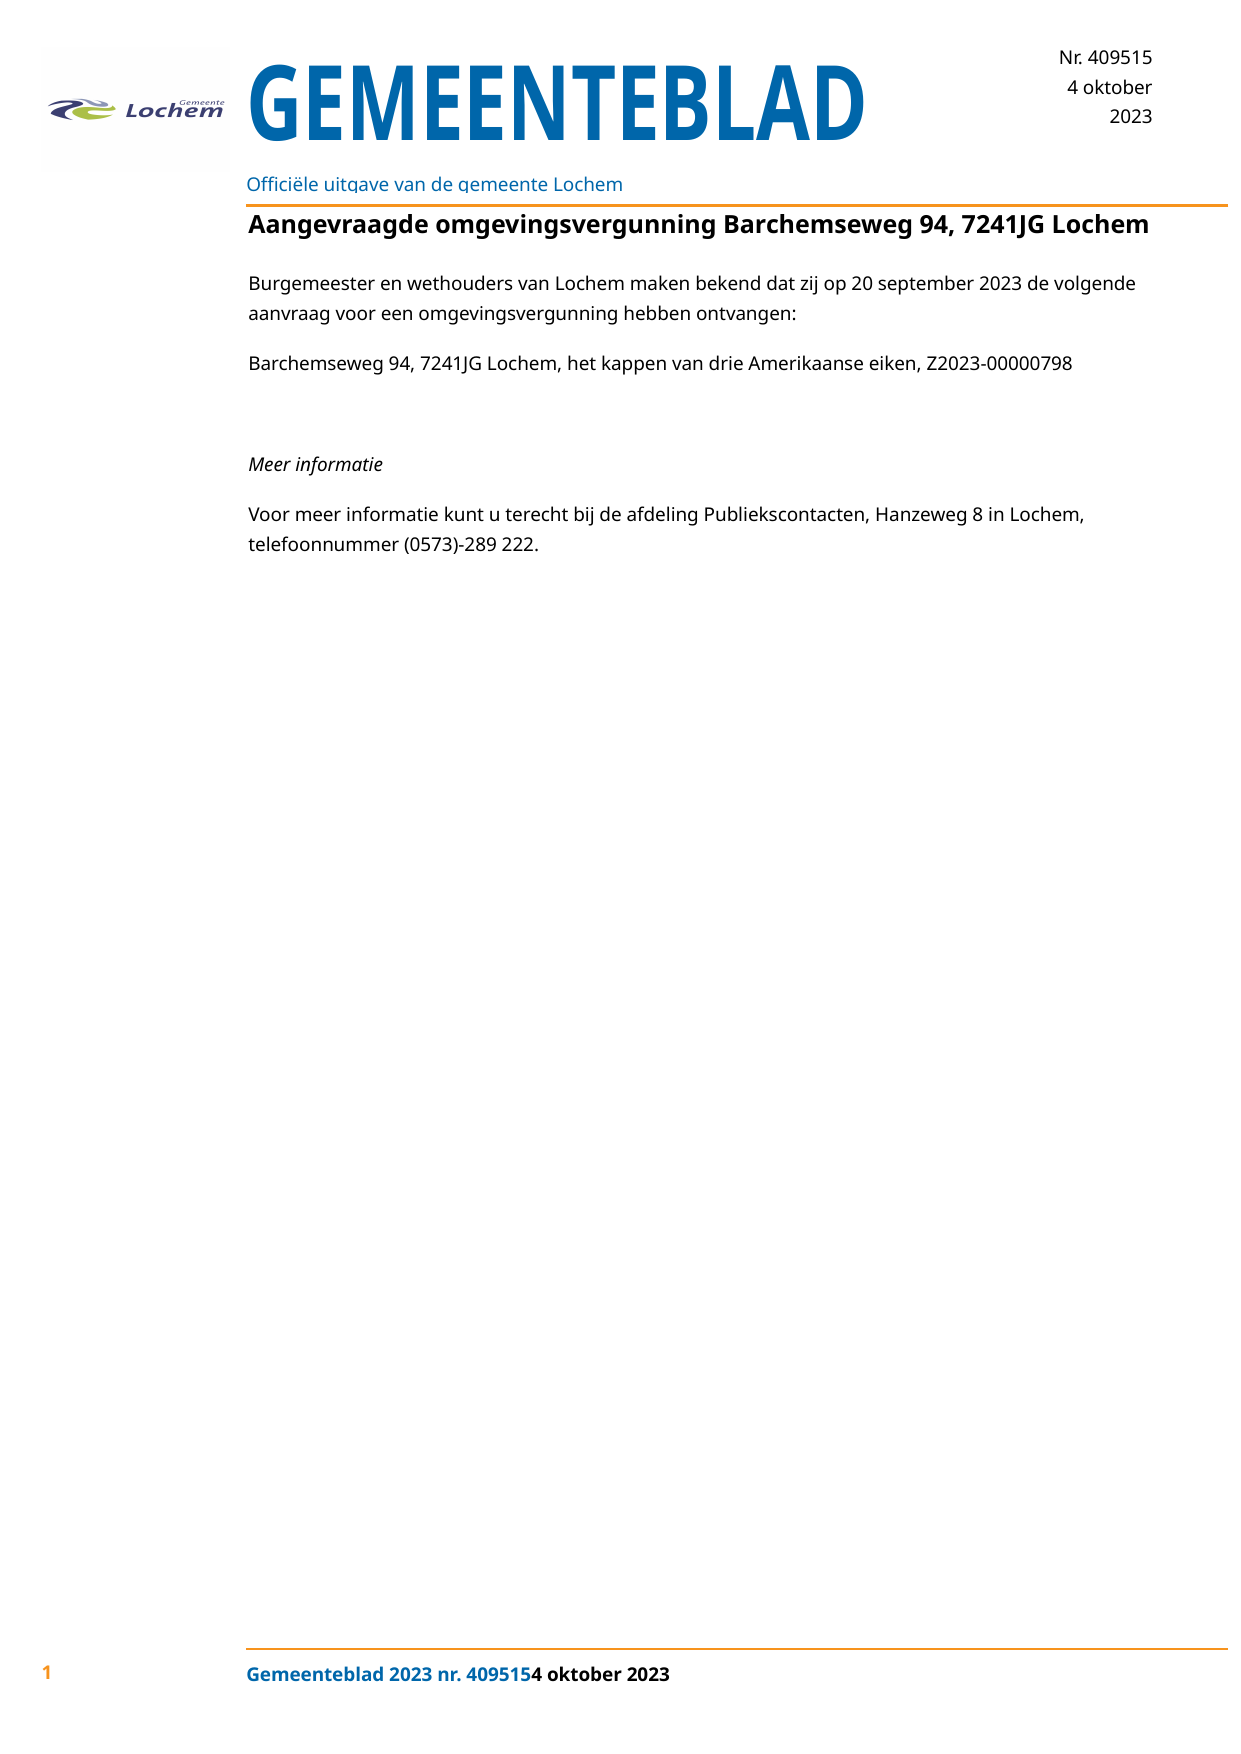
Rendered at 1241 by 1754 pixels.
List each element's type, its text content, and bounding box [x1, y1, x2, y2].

picture [41, 47, 231, 172]
text Voor meer informatie kunt u terecht bij de afdeling Publiekscontacten, Hanzeweg 8 in Lochem, telefoonnummer (0573)-289 222. [248, 502, 1152, 557]
text Barchemseweg 94, 7241JG Lochem, het kappen van drie Amerikaanse eiken, Z2023-00000798 [248, 350, 1152, 376]
text Meer informatie [248, 451, 1152, 477]
text Aangevraagde omgevingsvergunning Barchemseweg 94, 7241JG Lochem [248, 207, 1152, 241]
text Burgemeester en wethouders van Lochem maken bekend dat zij op 20 september 2023 de volgende aanvraag voor een omgevingsvergunning hebben ontvangen: [248, 270, 1152, 326]
